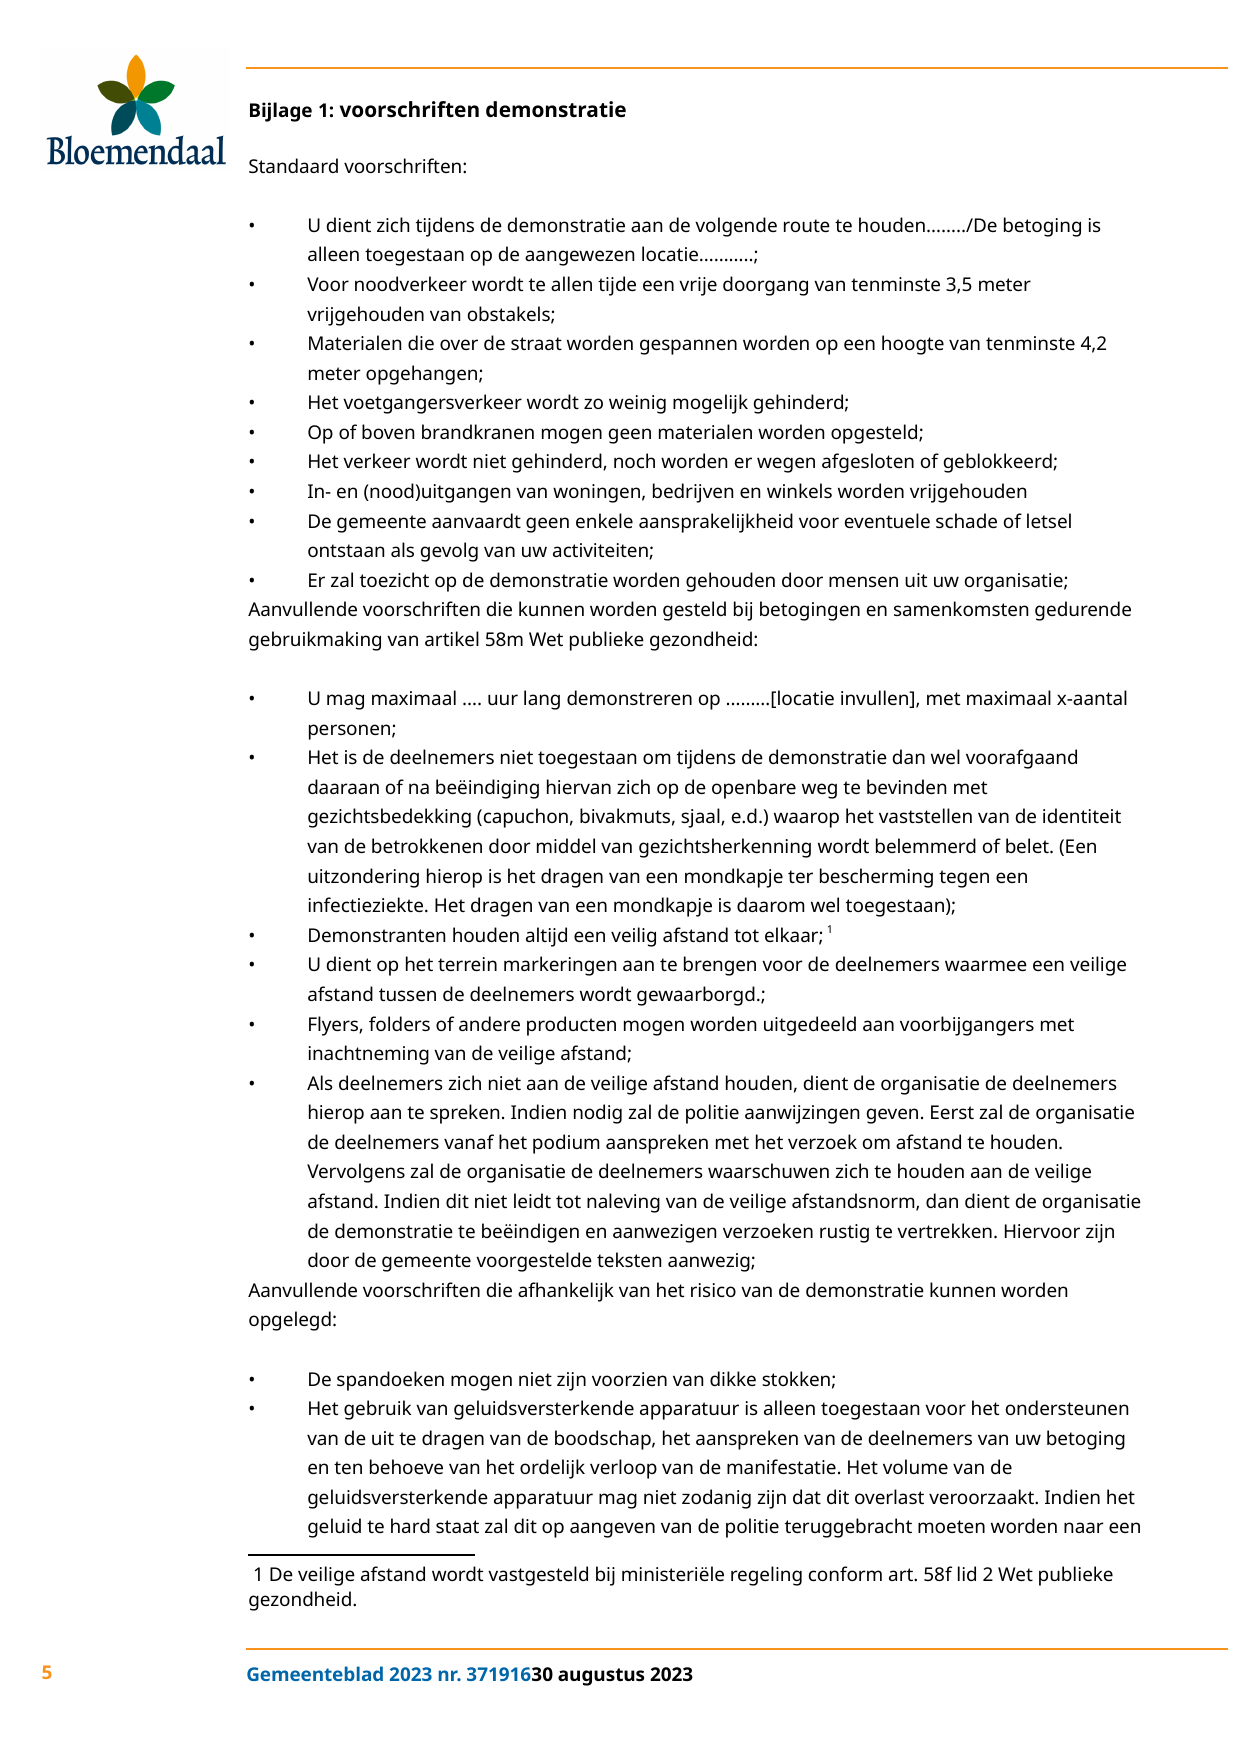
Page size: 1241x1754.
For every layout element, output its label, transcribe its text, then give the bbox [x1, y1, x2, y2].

picture [41, 47, 231, 172]
text Aanvullende voorschriften die kunnen worden gesteld bij betogingen en samenkomsten gedurende gebruikmaking van artikel 58m Wet publieke gezondheid: [248, 597, 1152, 652]
list Het voetgangersverkeer wordt zo weinig mogelijk gehinderd; [248, 389, 1152, 415]
list Flyers, folders of andere producten mogen worden uitgedeeld aan voorbijgangers met inachtneming van de veilige afstand; [248, 1011, 1152, 1066]
list Het is de deelnemers niet toegestaan om tijdens de demonstratie dan wel voorafgaand daaraan of na beëindiging hiervan zich op de openbare weg te bevinden met gezichtsbedekking (capuchon, bivakmuts, sjaal, e.d.) waarop het vaststellen van de identiteit van de betrokkenen door middel van gezichtsherkenning wordt belemmerd of belet. (Een uitzondering hierop is het dragen van een mondkapje ter bescherming tegen een infectieziekte. Het dragen van een mondkapje is daarom wel toegestaan); [248, 744, 1152, 918]
list Voor noodverkeer wordt te allen tijde een vrije doorgang van tenminste 3,5 meter vrijgehouden van obstakels; [248, 271, 1152, 327]
list Er zal toezicht op de demonstratie worden gehouden door mensen uit uw organisatie; [248, 567, 1152, 593]
list De spandoeken mogen niet zijn voorzien van dikke stokken; [248, 1366, 1152, 1392]
list Demonstranten houden altijd een veilig afstand tot elkaar; [248, 922, 1152, 948]
text Aanvullende voorschriften die afhankelijk van het risico van de demonstratie kunnen worden opgelegd: [248, 1277, 1152, 1332]
text Standaard voorschriften: [248, 153, 1152, 179]
list U dient zich tijdens de demonstratie aan de volgende route te houden……../De betoging is alleen toegestaan op de aangewezen locatie………..; [248, 212, 1152, 267]
list Op of boven brandkranen mogen geen materialen worden opgesteld; [248, 419, 1152, 445]
list De veilige afstand wordt vastgesteld bij ministeriële regeling conform art. 58f lid 2 Wet publieke gezondheid. [248, 1561, 1152, 1612]
list Het gebruik van geluidsversterkende apparatuur is alleen toegestaan voor het ondersteunen van de uit te dragen van de boodschap, het aanspreken van de deelnemers van uw betoging en ten behoeve van het ordelijk verloop van de manifestatie. Het volume van de geluidsversterkende apparatuur mag niet zodanig zijn dat dit overlast veroorzaakt. Indien het geluid te hard staat zal dit op aangeven van de politie teruggebracht moeten worden naar een [248, 1395, 1152, 1539]
text Bijlage 1: voorschriften demonstratie [248, 95, 1152, 123]
list U mag maximaal …. uur lang demonstreren op ………[locatie invullen], met maximaal x-aantal personen; [248, 685, 1152, 741]
list De gemeente aanvaardt geen enkele aansprakelijkheid voor eventuele schade of letsel ontstaan als gevolg van uw activiteiten; [248, 508, 1152, 563]
list Als deelnemers zich niet aan de veilige afstand houden, dient de organisatie de deelnemers hierop aan te spreken. Indien nodig zal de politie aanwijzingen geven. Eerst zal de organisatie de deelnemers vanaf het podium aanspreken met het verzoek om afstand te houden. Vervolgens zal de organisatie de deelnemers waarschuwen zich te houden aan de veilige afstand. Indien dit niet leidt tot naleving van de veilige afstandsnorm, dan dient de organisatie de demonstratie te beëindigen en aanwezigen verzoeken rustig te vertrekken. Hiervoor zijn door de gemeente voorgestelde teksten aanwezig; [248, 1070, 1152, 1273]
list Materialen die over de straat worden gespannen worden op een hoogte van tenminste 4,2 meter opgehangen; [248, 330, 1152, 386]
list U dient op het terrein markeringen aan te brengen voor de deelnemers waarmee een veilige afstand tussen de deelnemers wordt gewaarborgd.; [248, 952, 1152, 1007]
list Het verkeer wordt niet gehinderd, noch worden er wegen afgesloten of geblokkeerd; [248, 449, 1152, 474]
list In- en (nood)uitgangen van woningen, bedrijven en winkels worden vrijgehouden [248, 478, 1152, 504]
